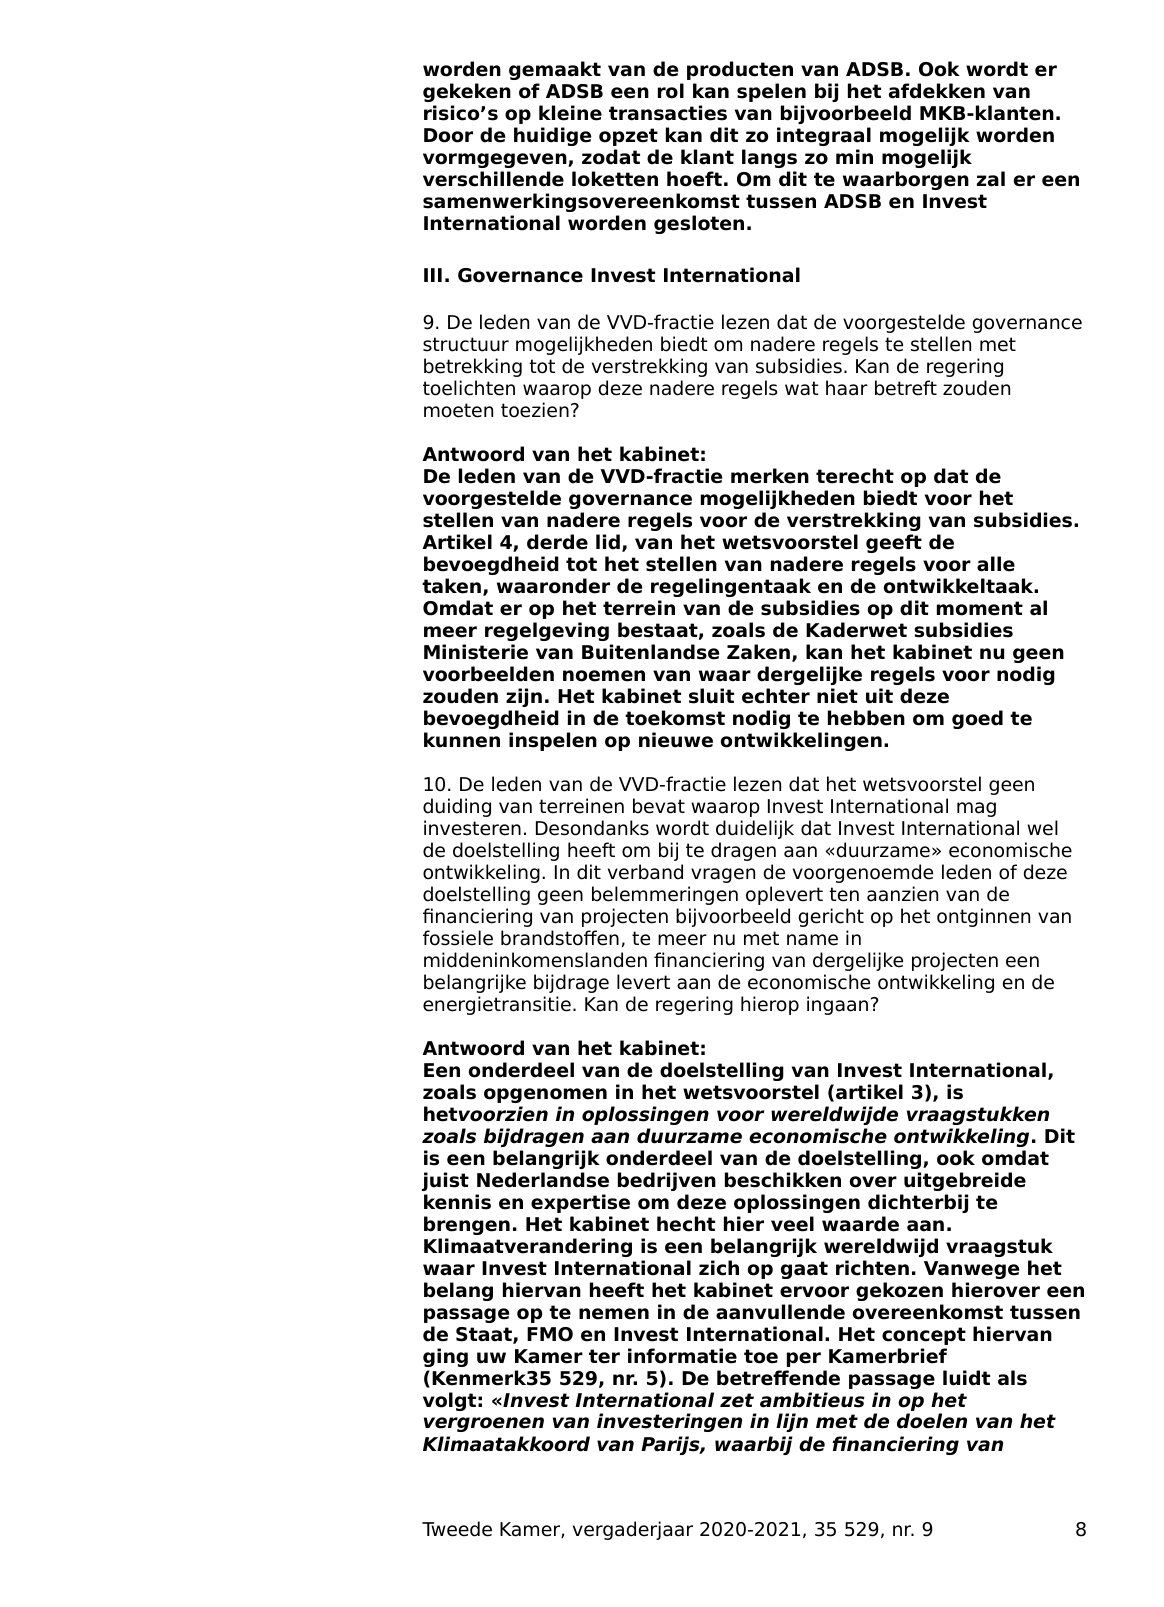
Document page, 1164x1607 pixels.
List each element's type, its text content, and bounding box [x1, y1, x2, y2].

text Klimaatverandering is een belangrijk wereldwijd vraagstuk waar Invest International zich op gaat richten. Vanwege het belang hiervan heeft het kabinet ervoor gekozen hierover een passage op te nemen in de aanvullende overeenkomst tussen de Staat, FMO en Invest International. Het concept hiervan ging uw Kamer ter informatie toe per Kamerbrief (Kenmerk35 529, nr. 5). De betreffende passage luidt als volgt: «Invest International zet ambitieus in op het vergroenen van investeringen in lijn met de doelen van het Klimaatakkoord van Parijs, waarbij de financiering van [422, 1236, 1087, 1455]
text 9. De leden van de VVD-fractie lezen dat de voorgestelde governance structuur mogelijkheden biedt om nadere regels te stellen met betrekking tot de verstrekking van subsidies. Kan de regering toelichten waarop deze nadere regels wat haar betreft zouden moeten toezien? [422, 312, 1087, 422]
text Antwoord van het kabinet: [422, 444, 1087, 466]
text worden gemaakt van de producten van ADSB. Ook wordt er gekeken of ADSB een rol kan spelen bij het afdekken van risico’s op kleine transacties van bijvoorbeeld MKB-klanten. Door de huidige opzet kan dit zo integraal mogelijk worden vormgegeven, zodat de klant langs zo min mogelijk verschillende loketten hoeft. Om dit te waarborgen zal er een samenwerkingsovereenkomst tussen ADSB en Invest International worden gesloten. [422, 59, 1087, 235]
subtitle III. Governance Invest International [422, 265, 1087, 287]
text De leden van de VVD-fractie merken terecht op dat de voorgestelde governance mogelijkheden biedt voor het stellen van nadere regels voor de verstrekking van subsidies. Artikel 4, derde lid, van het wetsvoorstel geeft de bevoegdheid tot het stellen van nadere regels voor alle taken, waaronder de regelingentaak en de ontwikkeltaak. Omdat er op het terrein van de subsidies op dit moment al meer regelgeving bestaat, zoals de Kaderwet subsidies Ministerie van Buitenlandse Zaken, kan het kabinet nu geen voorbeelden noemen van waar dergelijke regels voor nodig zouden zijn. Het kabinet sluit echter niet uit deze bevoegdheid in de toekomst nodig te hebben om goed te kunnen inspelen op nieuwe ontwikkelingen. [422, 466, 1087, 752]
text Antwoord van het kabinet: [422, 1038, 1087, 1060]
text Een onderdeel van de doelstelling van Invest International, zoals opgenomen in het wetsvoorstel (artikel 3), is hetvoorzien in oplossingen voor wereldwijde vraagstukken zoals bijdragen aan duurzame economische ontwikkeling. Dit is een belangrijk onderdeel van de doelstelling, ook omdat juist Nederlandse bedrijven beschikken over uitgebreide kennis en expertise om deze oplossingen dichterbij te brengen. Het kabinet hecht hier veel waarde aan. [422, 1060, 1087, 1236]
text 10. De leden van de VVD-fractie lezen dat het wetsvoorstel geen duiding van terreinen bevat waarop Invest International mag investeren. Desondanks wordt duidelijk dat Invest International wel de doelstelling heeft om bij te dragen aan «duurzame» economische ontwikkeling. In dit verband vragen de voorgenoemde leden of deze doelstelling geen belemmeringen oplevert ten aanzien van de financiering van projecten bijvoorbeeld gericht op het ontginnen van fossiele brandstoffen, te meer nu met name in middeninkomenslanden financiering van dergelijke projecten een belangrijke bijdrage levert aan de economische ontwikkeling en de energietransitie. Kan de regering hierop ingaan? [422, 774, 1087, 1016]
